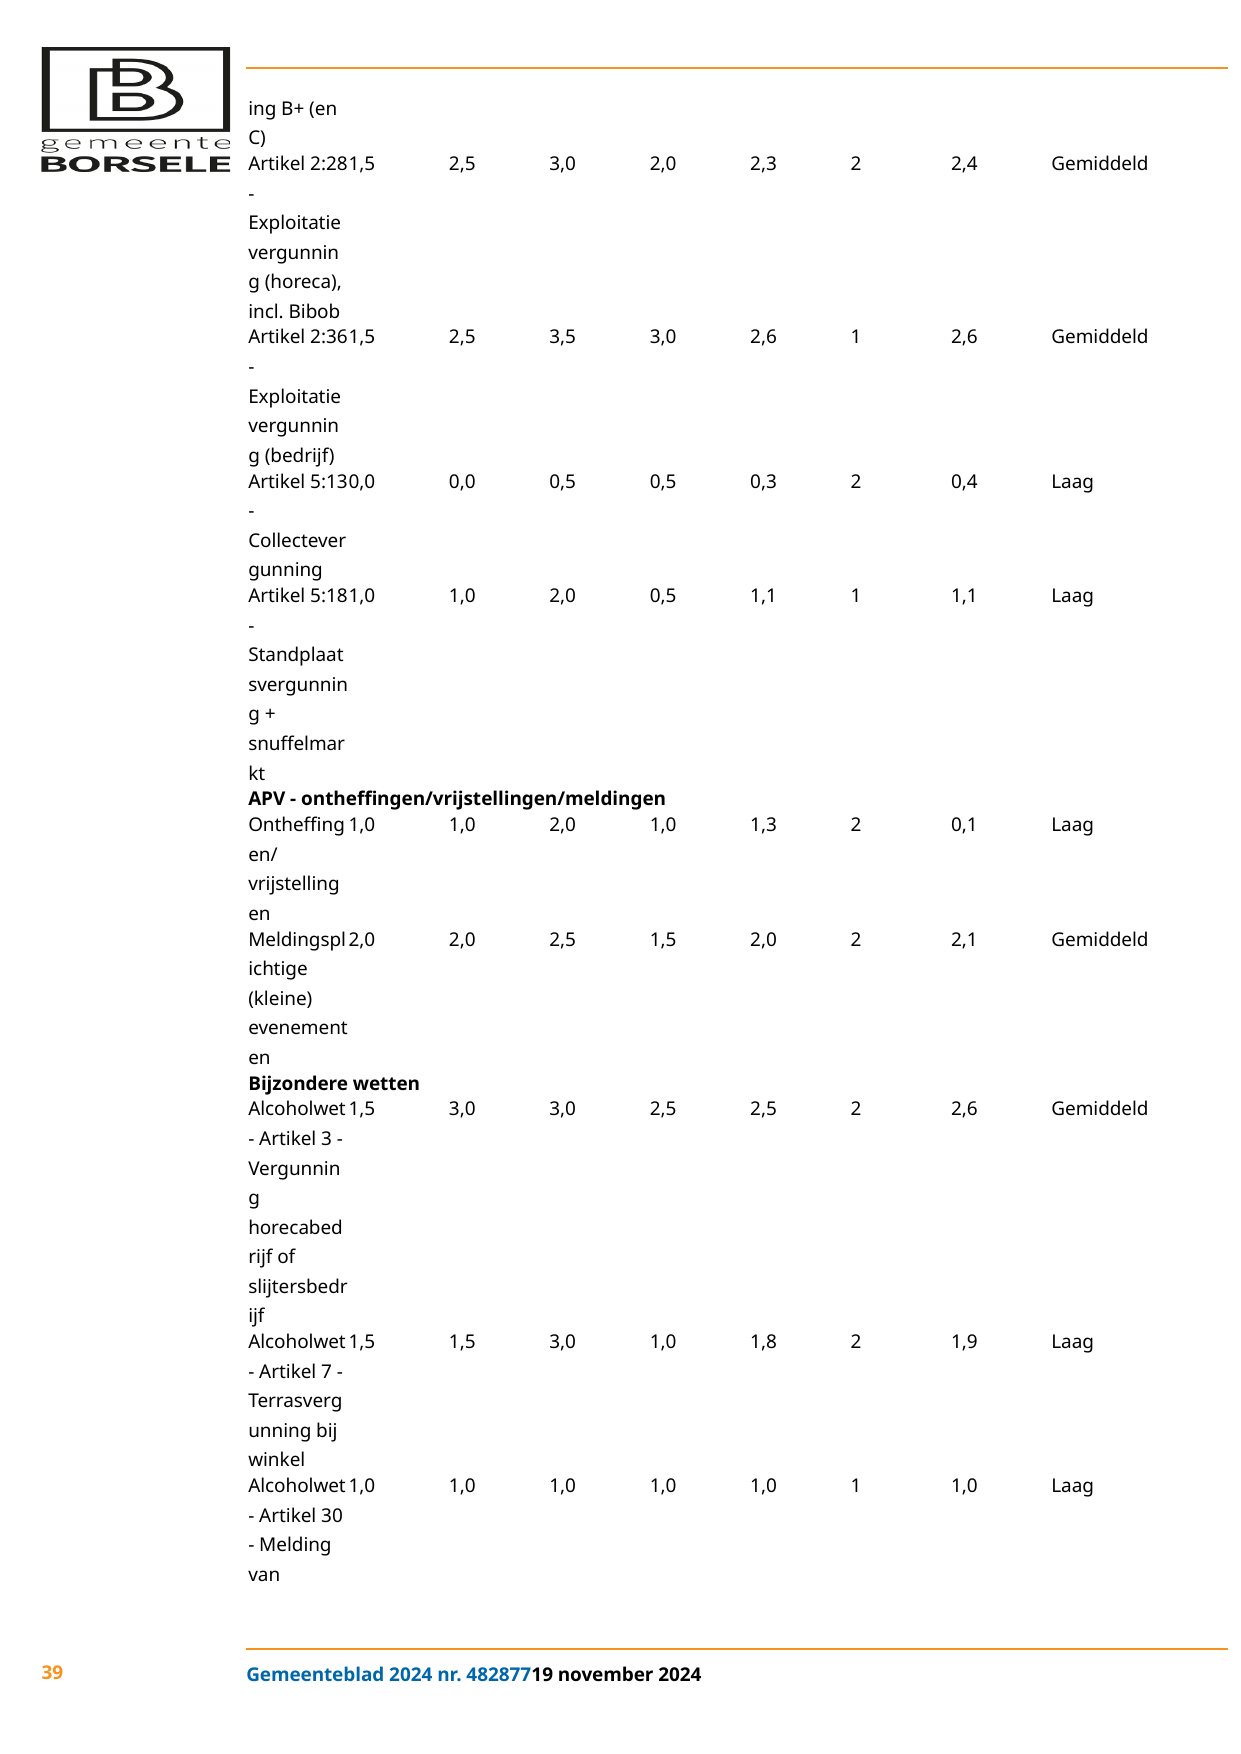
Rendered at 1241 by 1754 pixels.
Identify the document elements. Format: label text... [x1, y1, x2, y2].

table_cell 1,0 [951, 1473, 1051, 1587]
table_cell 1,8 [750, 1328, 850, 1472]
table_cell 2 [850, 811, 951, 926]
table_cell 1 [850, 1473, 951, 1587]
table_cell 1,5 [348, 1328, 449, 1472]
table_cell 2 [850, 1328, 951, 1472]
table_cell Laag [1051, 811, 1152, 926]
table_cell 2 [850, 150, 951, 324]
table_cell Gemiddeld [1051, 324, 1152, 468]
table_cell Alcoholwet - Artikel 7 - Terrasvergunning bij winkel [248, 1328, 348, 1472]
table_cell ing B+ (en C) [248, 95, 348, 150]
table_cell APV - ontheffingen/vrijstellingen/meldingen [248, 786, 1152, 811]
table_cell 2,1 [951, 926, 1051, 1070]
table_cell 1,5 [449, 1328, 549, 1472]
table_cell 2,0 [650, 150, 750, 324]
table_cell 2,0 [549, 582, 649, 786]
table_cell 3,0 [449, 1096, 549, 1328]
table_cell Gemiddeld [1051, 1096, 1152, 1328]
table_cell 2,5 [549, 926, 649, 1070]
table_cell 1,0 [650, 1473, 750, 1587]
table_cell Meldingsplichtige (kleine) evenementen [248, 926, 348, 1070]
table_cell Artikel 5:18 - Standplaatsvergunning + snuffelmarkt [248, 582, 348, 786]
table_cell Artikel 2:28 - Exploitatievergunning (horeca), incl. Bibob [248, 150, 348, 324]
table_cell 1,5 [348, 150, 449, 324]
table_cell 2,0 [348, 926, 449, 1070]
table_cell 1,5 [650, 926, 750, 1070]
table_cell 1,5 [348, 324, 449, 468]
table_cell 0,4 [951, 468, 1051, 582]
table_cell 2,6 [750, 324, 850, 468]
picture [41, 47, 231, 172]
table_cell 1,0 [348, 811, 449, 926]
table_cell 0,3 [750, 468, 850, 582]
table_cell 0,0 [348, 468, 449, 582]
table_cell 1,1 [750, 582, 850, 786]
table_cell 2,5 [449, 150, 549, 324]
table_cell 2,4 [951, 150, 1051, 324]
table_cell 1,1 [951, 582, 1051, 786]
table_cell 2,6 [951, 1096, 1051, 1328]
table_cell 2 [850, 926, 951, 1070]
table_cell 1,0 [449, 811, 549, 926]
table_cell 0,5 [650, 468, 750, 582]
table_cell 1,0 [348, 582, 449, 786]
table_cell [449, 95, 549, 150]
table_cell 0,0 [449, 468, 549, 582]
table_cell Ontheffingen/vrijstellingen [248, 811, 348, 926]
table_cell Laag [1051, 468, 1152, 582]
table_cell 3,5 [549, 324, 649, 468]
table_cell Laag [1051, 582, 1152, 786]
table_cell 2,0 [449, 926, 549, 1070]
table_cell 2 [850, 468, 951, 582]
table_cell 1,3 [750, 811, 850, 926]
table_cell 2,0 [549, 811, 649, 926]
table_cell [549, 95, 649, 150]
table_cell 0,5 [650, 582, 750, 786]
table_cell 1,0 [750, 1473, 850, 1587]
table_cell 3,0 [650, 324, 750, 468]
table_cell 0,1 [951, 811, 1051, 926]
table_cell 0,5 [549, 468, 649, 582]
table_cell 1,9 [951, 1328, 1051, 1472]
table_cell 1,0 [449, 1473, 549, 1587]
table_cell [650, 95, 750, 150]
table_cell [348, 95, 449, 150]
table_cell Laag [1051, 1328, 1152, 1472]
table_cell 1,0 [449, 582, 549, 786]
table_cell Artikel 5:13 - Collectevergunning [248, 468, 348, 582]
table_cell 1,0 [650, 811, 750, 926]
table_cell Artikel 2:36 - Exploitatievergunning (bedrijf) [248, 324, 348, 468]
table_cell 2 [850, 1096, 951, 1328]
table_cell [850, 95, 951, 150]
table_cell [750, 95, 850, 150]
table_cell 2,0 [750, 926, 850, 1070]
table_cell 1,0 [650, 1328, 750, 1472]
table_cell 1,0 [549, 1473, 649, 1587]
table_cell Gemiddeld [1051, 150, 1152, 324]
table_cell 2,5 [750, 1096, 850, 1328]
table_cell 2,6 [951, 324, 1051, 468]
table_cell [1051, 95, 1152, 150]
table_cell 1,5 [348, 1096, 449, 1328]
table_cell Bijzondere wetten [248, 1070, 1152, 1096]
table_cell Alcoholwet - Artikel 3 - Vergunning horecabedrijf of slijtersbedrijf [248, 1096, 348, 1328]
table_cell 1 [850, 582, 951, 786]
table_cell Gemiddeld [1051, 926, 1152, 1070]
table_cell Alcoholwet - Artikel 30 - Melding van [248, 1473, 348, 1587]
table_cell [951, 95, 1051, 150]
table_cell 2,5 [650, 1096, 750, 1328]
table_cell 2,3 [750, 150, 850, 324]
table_cell 3,0 [549, 1328, 649, 1472]
table_cell 3,0 [549, 150, 649, 324]
table_cell 1,0 [348, 1473, 449, 1587]
table_cell 3,0 [549, 1096, 649, 1328]
table_cell 2,5 [449, 324, 549, 468]
table_cell Laag [1051, 1473, 1152, 1587]
table_cell 1 [850, 324, 951, 468]
